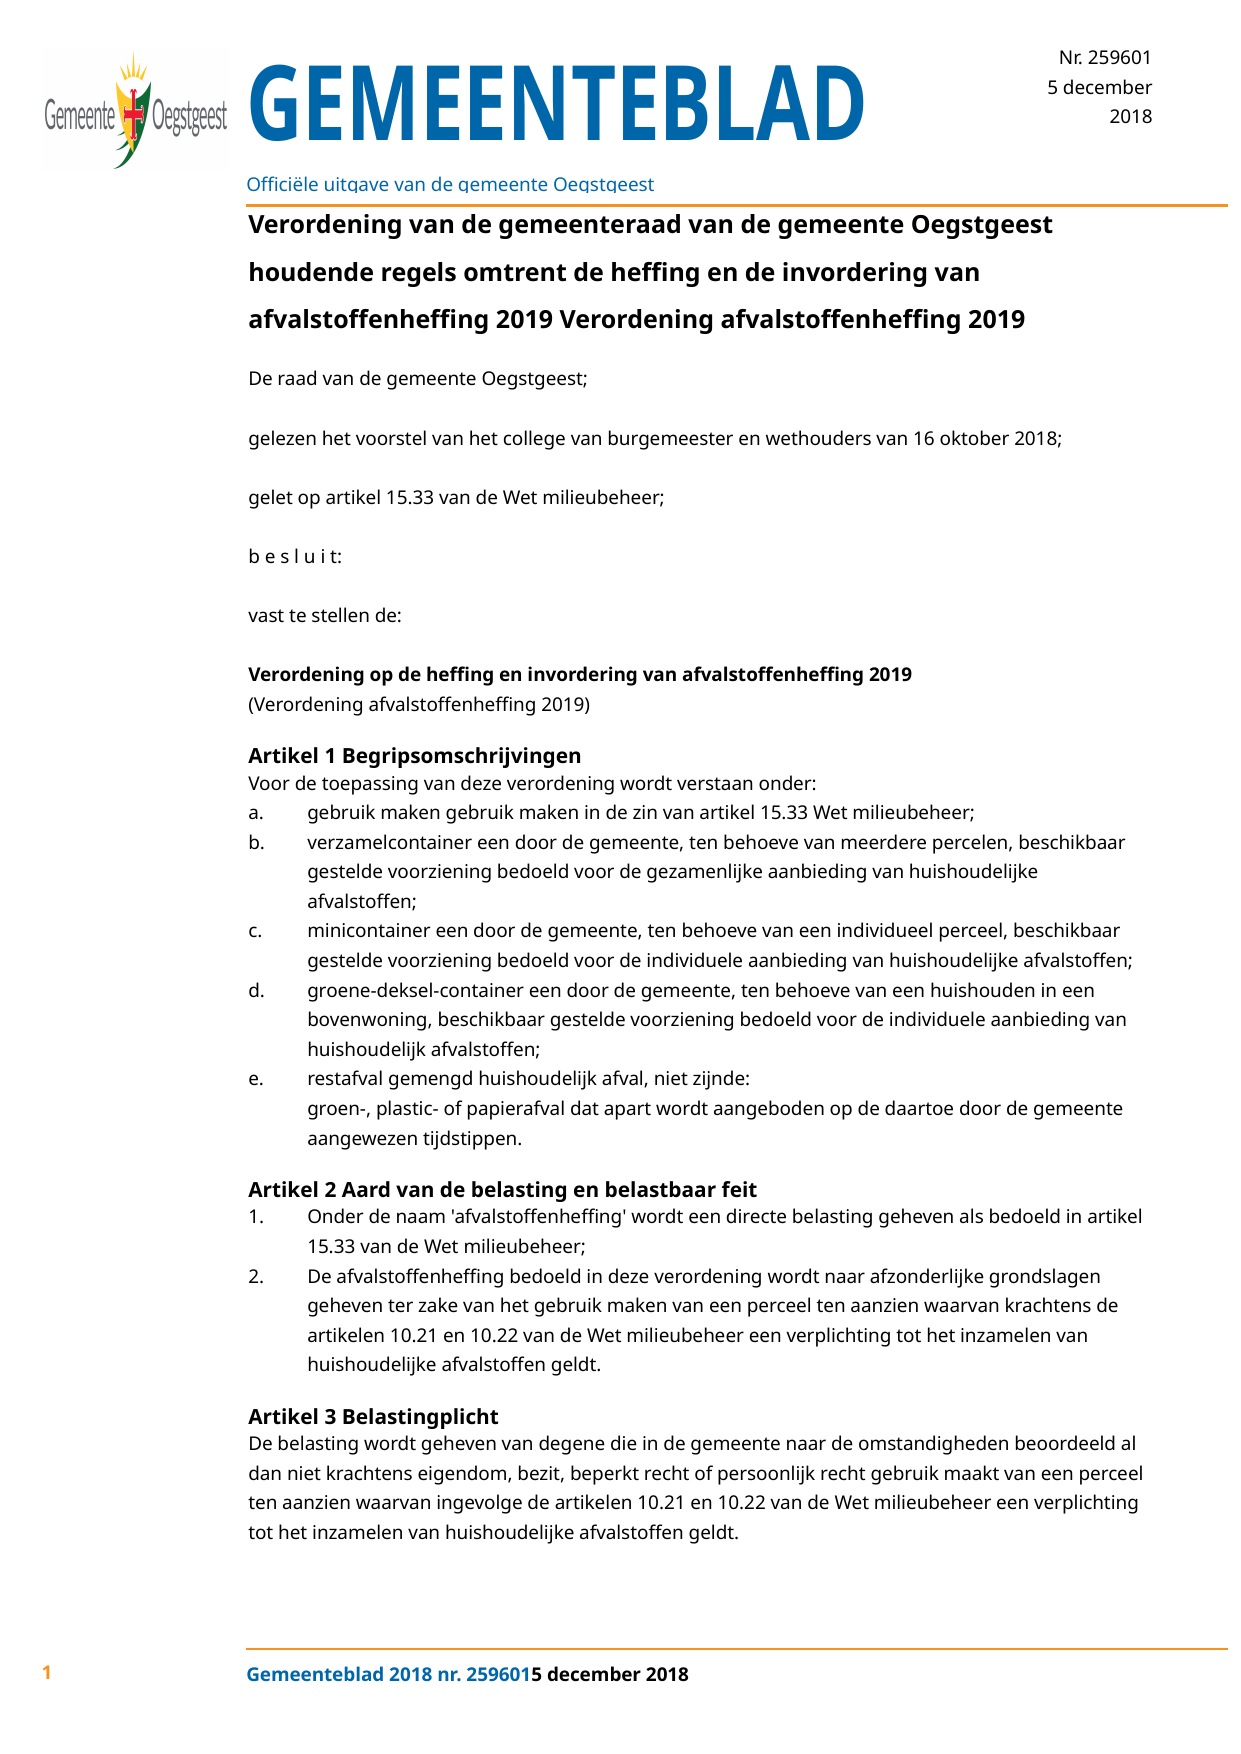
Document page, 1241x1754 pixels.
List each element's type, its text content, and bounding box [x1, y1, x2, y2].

text De belasting wordt geheven van degene die in de gemeente naar de omstandigheden beoordeeld al dan niet krachtens eigendom, bezit, beperkt recht of persoonlijk recht gebruik maakt van een perceel ten aanzien waarvan ingevolge de artikelen 10.21 en 10.22 van de Wet milieubeheer een verplichting tot het inzamelen van huishoudelijke afvalstoffen geldt. [248, 1430, 1152, 1545]
text Voor de toepassing van deze verordening wordt verstaan onder: [248, 770, 1152, 796]
text Artikel 2 Aard van de belasting en belastbaar feit [248, 1175, 1152, 1204]
text b e s l u i t: [248, 543, 1152, 569]
list groene-deksel-container een door de gemeente, ten behoeve van een huishouden in een bovenwoning, beschikbaar gestelde voorziening bedoeld voor de individuele aanbieding van huishoudelijk afvalstoffen; [248, 977, 1152, 1062]
picture [41, 47, 231, 172]
list minicontainer een door de gemeente, ten behoeve van een individueel perceel, beschikbaar gestelde voorziening bedoeld voor de individuele aanbieding van huishoudelijke afvalstoffen; [248, 918, 1152, 973]
text gelezen het voorstel van het college van burgemeester en wethouders van 16 oktober 2018; [248, 425, 1152, 450]
text Artikel 1 Begripsomschrijvingen [248, 741, 1152, 770]
list Onder de naam 'afvalstoffenheffing' wordt een directe belasting geheven als bedoeld in artikel 15.33 van de Wet milieubeheer; [248, 1204, 1152, 1259]
text Artikel 3 Belastingplicht [248, 1402, 1152, 1430]
text vast te stellen de: [248, 602, 1152, 628]
list groen-, plastic- of papierafval dat apart wordt aangeboden op de daartoe door de gemeente aangewezen tijdstippen. [248, 1095, 1152, 1151]
text De raad van de gemeente Oegstgeest; [248, 366, 1152, 391]
text Verordening van de gemeenteraad van de gemeente Oegstgeest houdende regels omtrent de heffing en de invordering van afvalstoffenheffing 2019 Verordening afvalstoffenheffing 2019 [248, 207, 1152, 336]
text gelet op artikel 15.33 van de Wet milieubeheer; [248, 484, 1152, 509]
text Verordening op de heffing en invordering van afvalstoffenheffing 2019 [248, 661, 1152, 687]
list De afvalstoffenheffing bedoeld in deze verordening wordt naar afzonderlijke grondslagen geheven ter zake van het gebruik maken van een perceel ten aanzien waarvan krachtens de artikelen 10.21 en 10.22 van de Wet milieubeheer een verplichting tot het inzamelen van huishoudelijke afvalstoffen geldt. [248, 1263, 1152, 1377]
list verzamelcontainer een door de gemeente, ten behoeve van meerdere percelen, beschikbaar gestelde voorziening bedoeld voor de gezamenlijke aanbieding van huishoudelijke afvalstoffen; [248, 829, 1152, 914]
list gebruik maken gebruik maken in de zin van artikel 15.33 Wet milieubeheer; [248, 799, 1152, 825]
list restafval gemengd huishoudelijk afval, niet zijnde: [248, 1066, 1152, 1091]
text (Verordening afvalstoffenheffing 2019) [248, 691, 1152, 717]
